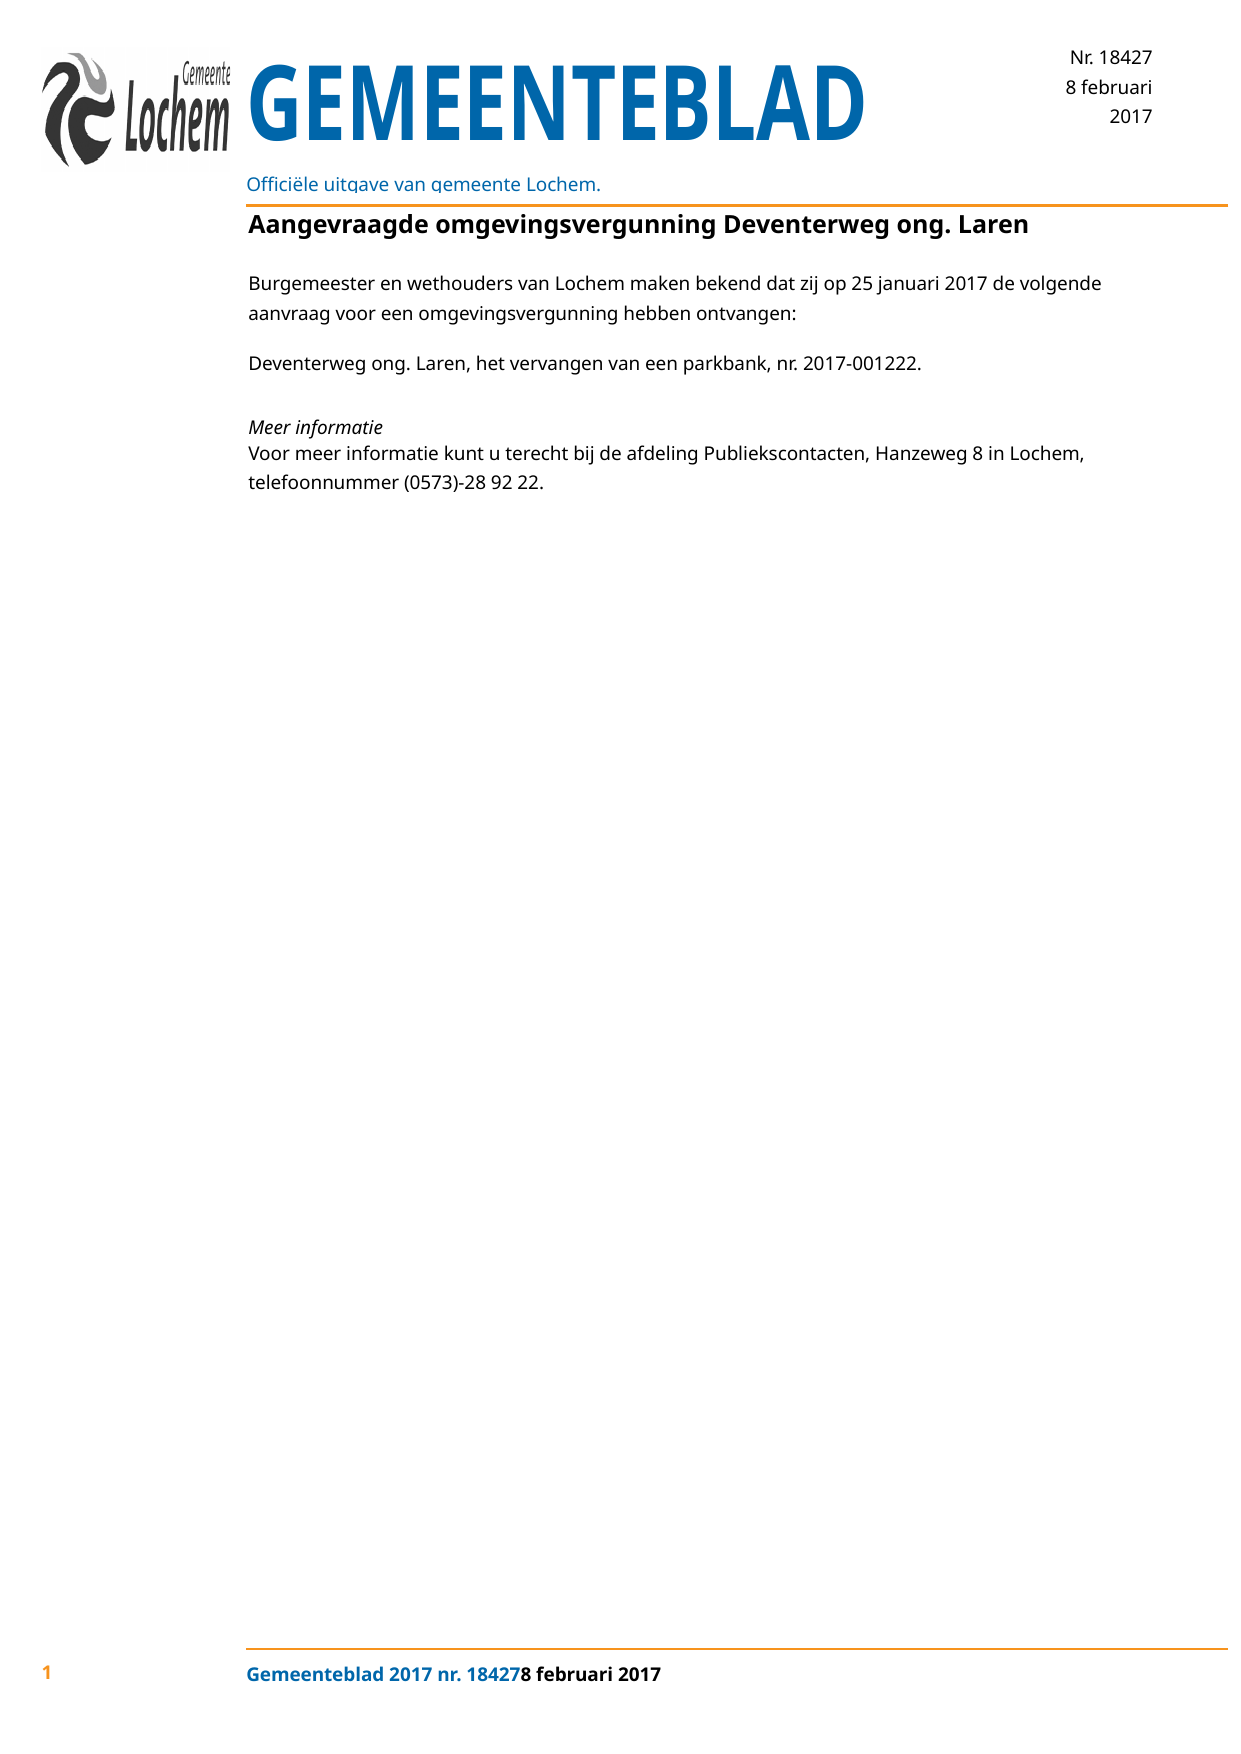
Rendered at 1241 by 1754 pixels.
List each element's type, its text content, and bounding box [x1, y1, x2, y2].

text Voor meer informatie kunt u terecht bij de afdeling Publiekscontacten, Hanzeweg 8 in Lochem, telefoonnummer (0573)-28 92 22. [248, 440, 1152, 495]
text Burgemeester en wethouders van Lochem maken bekend dat zij op 25 januari 2017 de volgende aanvraag voor een omgevingsvergunning hebben ontvangen: [248, 270, 1152, 326]
text Deventerweg ong. Laren, het vervangen van een parkbank, nr. 2017-001222. [248, 350, 1152, 376]
picture [41, 47, 231, 172]
text Aangevraagde omgevingsvergunning Deventerweg ong. Laren [248, 207, 1152, 241]
text Meer informatie [248, 414, 1152, 440]
